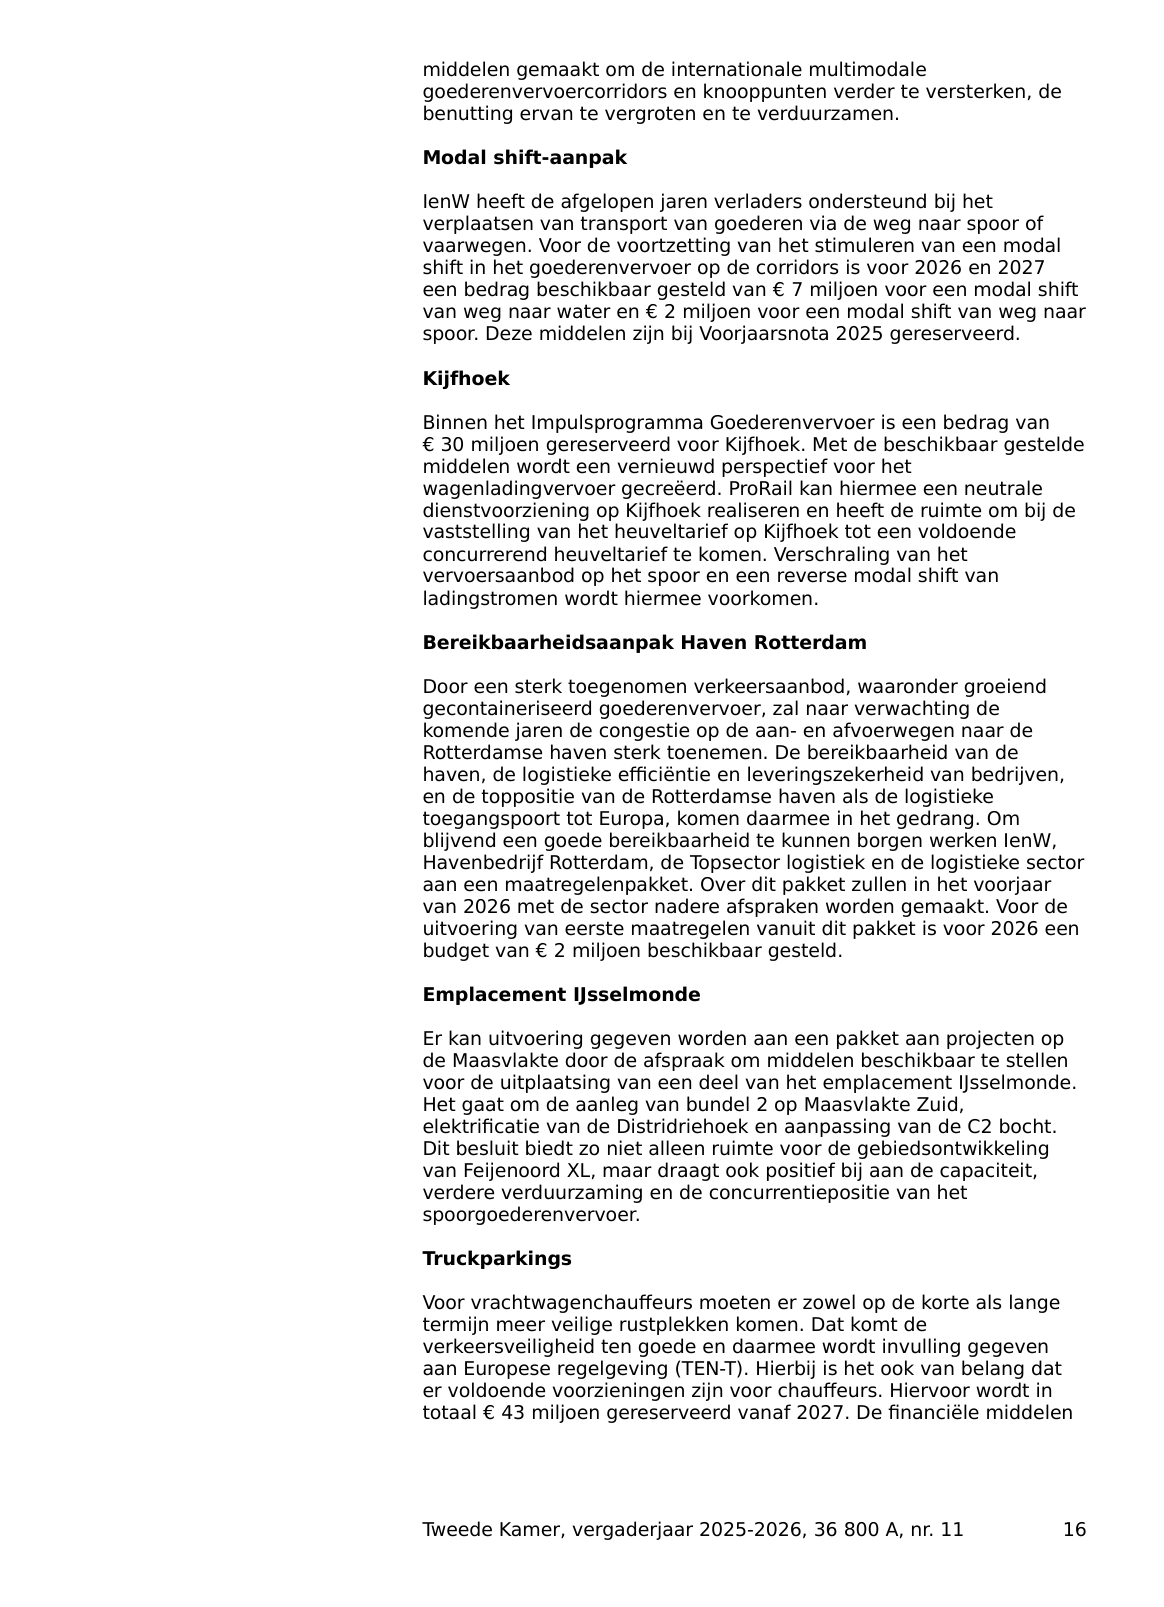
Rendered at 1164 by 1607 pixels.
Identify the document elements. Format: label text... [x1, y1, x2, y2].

text Voor vrachtwagenchauffeurs moeten er zowel op de korte als lange termijn meer veilige rustplekken komen. Dat komt de verkeersveiligheid ten goede en daarmee wordt invulling gegeven aan Europese regelgeving (TEN-T). Hierbij is het ook van belang dat er voldoende voorzieningen zijn voor chauffeurs. Hiervoor wordt in totaal € 43 miljoen gereserveerd vanaf 2027. De financiële middelen [422, 1292, 1087, 1424]
text Er kan uitvoering gegeven worden aan een pakket aan projecten op de Maasvlakte door de afspraak om middelen beschikbaar te stellen voor de uitplaatsing van een deel van het emplacement IJsselmonde. Het gaat om de aanleg van bundel 2 op Maasvlakte Zuid, elektrificatie van de Distridriehoek en aanpassing van de C2 bocht. Dit besluit biedt zo niet alleen ruimte voor de gebiedsontwikkeling van Feijenoord XL, maar draagt ook positief bij aan de capaciteit, verdere verduurzaming en de concurrentiepositie van het spoorgoederenvervoer. [422, 1028, 1087, 1226]
text Binnen het Impulsprogramma Goederenvervoer is een bedrag van € 30 miljoen gereserveerd voor Kijfhoek. Met de beschikbaar gestelde middelen wordt een vernieuwd perspectief voor het wagenladingvervoer gecreëerd. ProRail kan hiermee een neutrale dienstvoorziening op Kijfhoek realiseren en heeft de ruimte om bij de vaststelling van het heuveltarief op Kijfhoek tot een voldoende concurrerend heuveltarief te komen. Verschraling van het vervoersaanbod op het spoor en een reverse modal shift van ladingstromen wordt hiermee voorkomen. [422, 412, 1087, 609]
subtitle Kijfhoek [422, 367, 1087, 389]
text IenW heeft de afgelopen jaren verladers ondersteund bij het verplaatsen van transport van goederen via de weg naar spoor of vaarwegen. Voor de voortzetting van het stimuleren van een modal shift in het goederenvervoer op de corridors is voor 2026 en 2027 een bedrag beschikbaar gesteld van € 7 miljoen voor een modal shift van weg naar water en € 2 miljoen voor een modal shift van weg naar spoor. Deze middelen zijn bij Voorjaarsnota 2025 gereserveerd. [422, 191, 1087, 345]
text middelen gemaakt om de internationale multimodale goederenvervoercorridors en knooppunten verder te versterken, de benutting ervan te vergroten en te verduurzamen. [422, 59, 1087, 125]
text Door een sterk toegenomen verkeersaanbod, waaronder groeiend gecontaineriseerd goederenvervoer, zal naar verwachting de komende jaren de congestie op de aan- en afvoerwegen naar de Rotterdamse haven sterk toenemen. De bereikbaarheid van de haven, de logistieke efficiëntie en leveringszekerheid van bedrijven, en de toppositie van de Rotterdamse haven als de logistieke toegangspoort tot Europa, komen daarmee in het gedrang. Om blijvend een goede bereikbaarheid te kunnen borgen werken IenW, Havenbedrijf Rotterdam, de Topsector logistiek en de logistieke sector aan een maatregelenpakket. Over dit pakket zullen in het voorjaar van 2026 met de sector nadere afspraken worden gemaakt. Voor de uitvoering van eerste maatregelen vanuit dit pakket is voor 2026 een budget van € 2 miljoen beschikbaar gesteld. [422, 676, 1087, 961]
subtitle Emplacement IJsselmonde [422, 984, 1087, 1006]
subtitle Truckparkings [422, 1248, 1087, 1270]
subtitle Modal shift-aanpak [422, 147, 1087, 169]
subtitle Bereikbaarheidsaanpak Haven Rotterdam [422, 632, 1087, 653]
